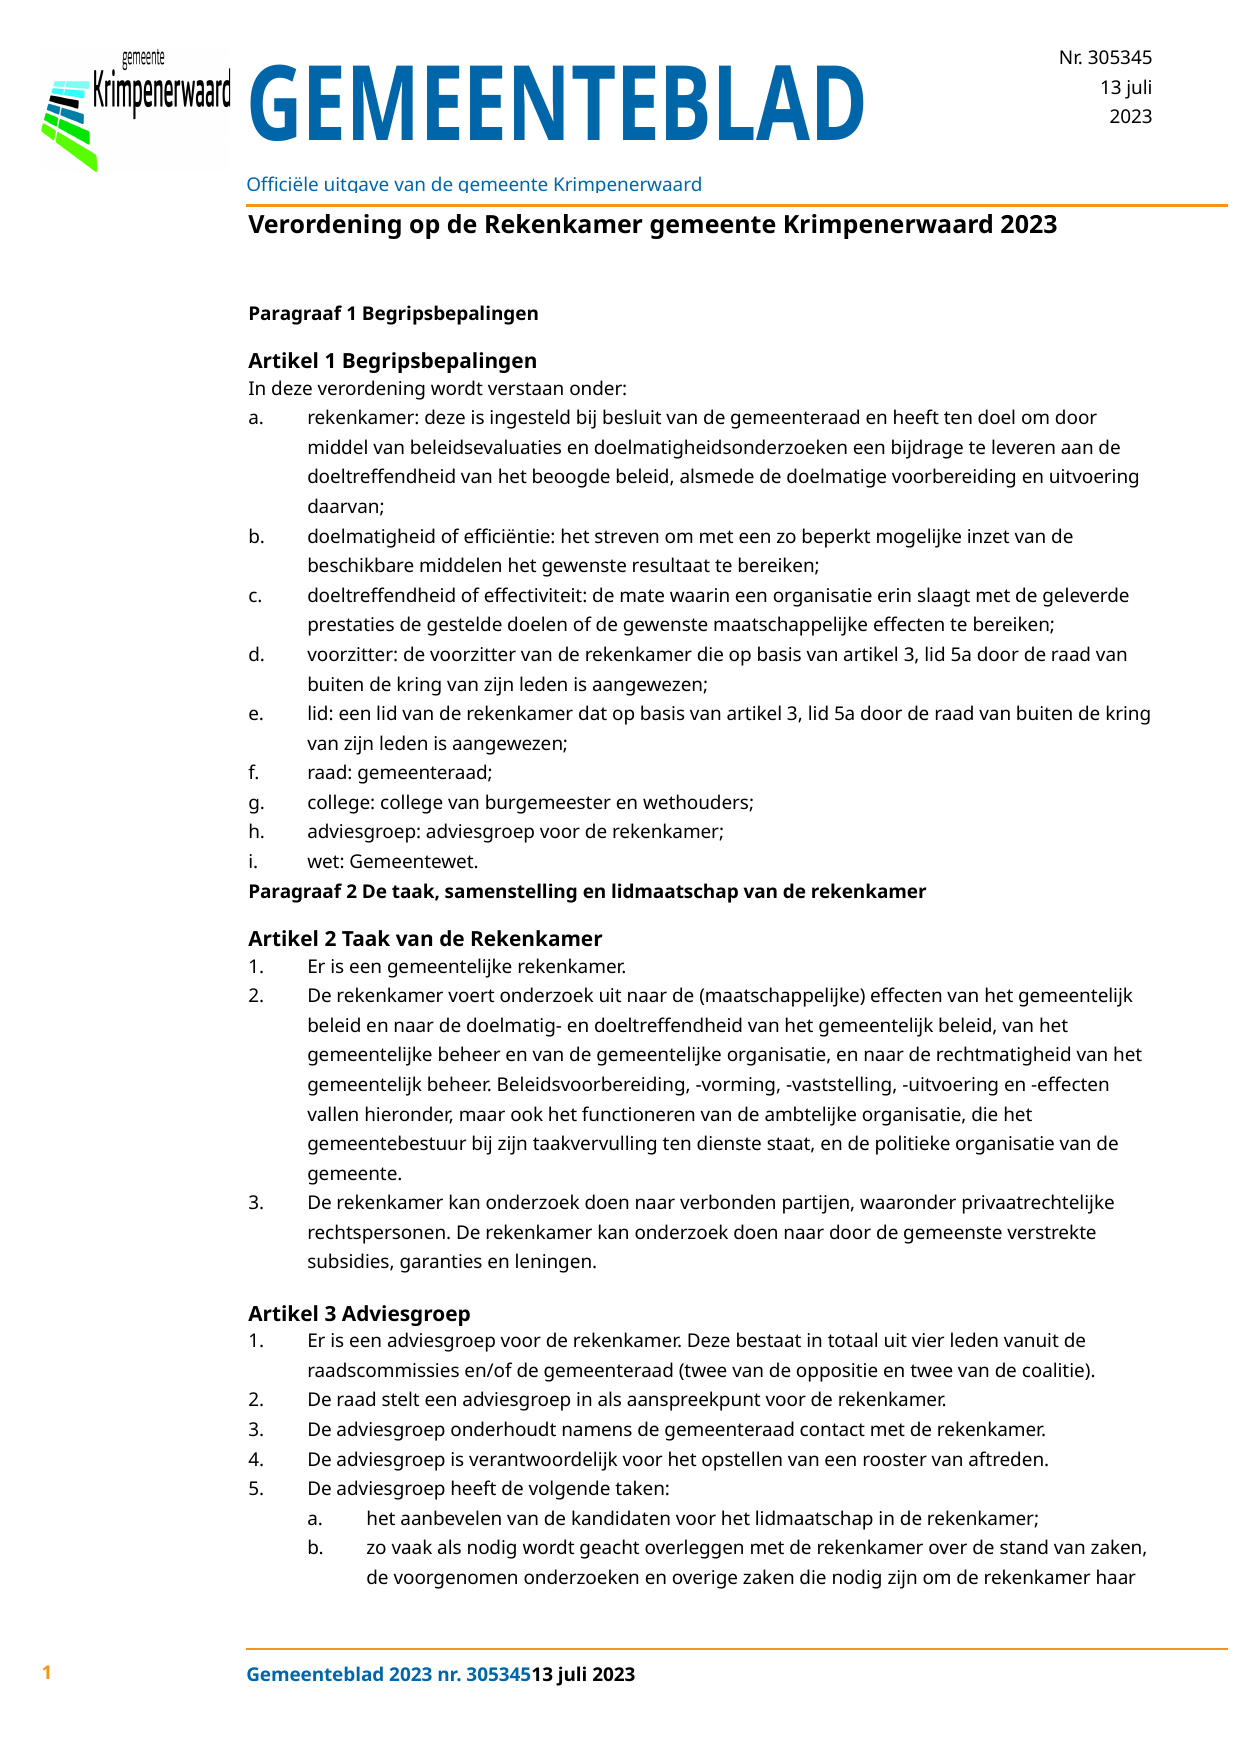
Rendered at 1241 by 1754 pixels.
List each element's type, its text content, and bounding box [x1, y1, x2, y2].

list doeltreffendheid of effectiviteit: de mate waarin een organisatie erin slaagt met de geleverde prestaties de gestelde doelen of de gewenste maatschappelijke effecten te bereiken; [248, 582, 1152, 637]
list De raad stelt een adviesgroep in als aanspreekpunt voor de rekenkamer. [248, 1387, 1152, 1412]
list De rekenkamer kan onderzoek doen naar verbonden partijen, waaronder privaatrechtelijke rechtspersonen. De rekenkamer kan onderzoek doen naar door de gemeenste verstrekte subsidies, garanties en leningen. [248, 1189, 1152, 1274]
text Paragraaf 1 Begripsbepalingen [248, 300, 1152, 326]
list rekenkamer: deze is ingesteld bij besluit van de gemeenteraad en heeft ten doel om door middel van beleidsevaluaties en doelmatigheidsonderzoeken een bijdrage te leveren aan de doeltreffendheid van het beoogde beleid, alsmede de doelmatige voorbereiding en uitvoering daarvan; [248, 404, 1152, 519]
list De adviesgroep onderhoudt namens de gemeenteraad contact met de rekenkamer. [248, 1416, 1152, 1442]
list De rekenkamer voert onderzoek uit naar de (maatschappelijke) effecten van het gemeentelijk beleid en naar de doelmatig- en doeltreffendheid van het gemeentelijk beleid, van het gemeentelijke beheer en van de gemeentelijke organisatie, en naar de rechtmatigheid van het gemeentelijk beheer. Beleidsvoorbereiding, -vorming, -vaststelling, -uitvoering en -effecten vallen hieronder, maar ook het functioneren van de ambtelijke organisatie, die het gemeentebestuur bij zijn taakvervulling ten dienste staat, en de politieke organisatie van de gemeente. [248, 982, 1152, 1186]
list De adviesgroep heeft de volgende taken: [248, 1475, 1152, 1501]
list college: college van burgemeester en wethouders; [248, 789, 1152, 815]
list Er is een adviesgroep voor de rekenkamer. Deze bestaat in totaal uit vier leden vanuit de raadscommissies en/of de gemeenteraad (twee van de oppositie en twee van de coalitie). [248, 1327, 1152, 1383]
list doelmatigheid of efficiëntie: het streven om met een zo beperkt mogelijke inzet van de beschikbare middelen het gewenste resultaat te bereiken; [248, 523, 1152, 578]
list adviesgroep: adviesgroep voor de rekenkamer; [248, 819, 1152, 844]
text Artikel 2 Taak van de Rekenkamer [248, 924, 1152, 953]
list wet: Gemeentewet. [248, 848, 1152, 874]
list raad: gemeenteraad; [248, 759, 1152, 785]
text In deze verordening wordt verstaan onder: [248, 375, 1152, 401]
list voorzitter: de voorzitter van de rekenkamer die op basis van artikel 3, lid 5a door de raad van buiten de kring van zijn leden is aangewezen; [248, 641, 1152, 696]
text Paragraaf 2 De taak, samenstelling en lidmaatschap van de rekenkamer [248, 878, 1152, 903]
text Artikel 1 Begripsbepalingen [248, 346, 1152, 375]
picture [41, 47, 231, 172]
text Verordening op de Rekenkamer gemeente Krimpenerwaard 2023 [248, 207, 1152, 241]
list zo vaak als nodig wordt geacht overleggen met de rekenkamer over de stand van zaken, de voorgenomen onderzoeken en overige zaken die nodig zijn om de rekenkamer haar [307, 1534, 1152, 1590]
list het aanbevelen van de kandidaten voor het lidmaatschap in de rekenkamer; [307, 1505, 1152, 1531]
list Er is een gemeentelijke rekenkamer. [248, 953, 1152, 978]
text Artikel 3 Adviesgroep [248, 1299, 1152, 1327]
list De adviesgroep is verantwoordelijk voor het opstellen van een rooster van aftreden. [248, 1446, 1152, 1472]
list lid: een lid van de rekenkamer dat op basis van artikel 3, lid 5a door de raad van buiten de kring van zijn leden is aangewezen; [248, 700, 1152, 756]
